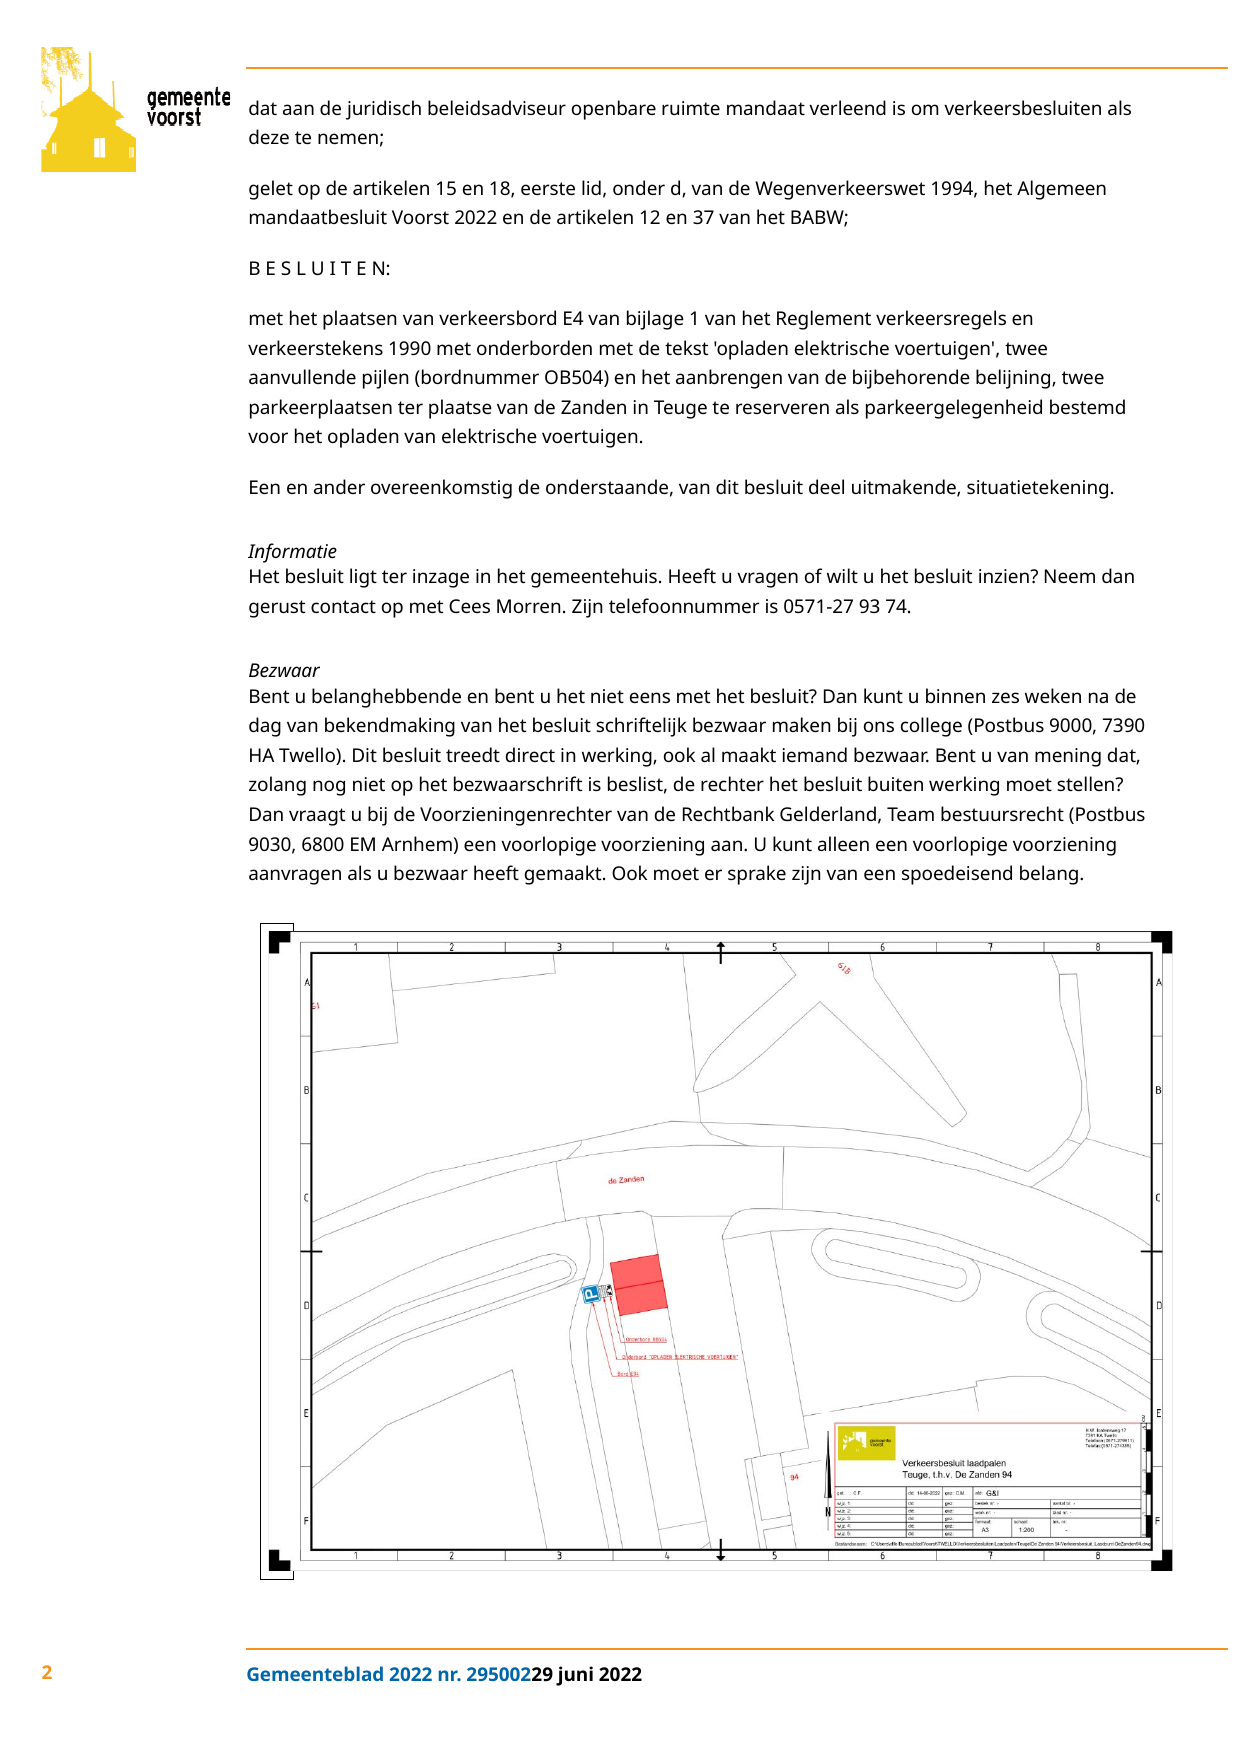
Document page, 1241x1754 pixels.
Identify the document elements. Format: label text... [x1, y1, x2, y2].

text Bezwaar [248, 657, 1152, 683]
text Een en ander overeenkomstig de onderstaande, van dit besluit deel uitmakende, situatietekening. [248, 474, 1152, 500]
picture [41, 47, 231, 172]
picture [268, 931, 1173, 1571]
text Informatie [248, 538, 1152, 564]
text dat aan de juridisch beleidsadviseur openbare ruimte mandaat verleend is om verkeersbesluiten als deze te nemen; [248, 95, 1152, 150]
text Het besluit ligt ter inzage in het gemeentehuis. Heeft u vragen of wilt u het besluit inzien? Neem dan gerust contact op met Cees Morren. Zijn telefoonnummer is 0571-27 93 74. [248, 564, 1152, 619]
text B E S L U I T E N: [248, 255, 1152, 281]
text gelet op de artikelen 15 en 18, eerste lid, onder d, van de Wegenverkeerswet 1994, het Algemeen mandaatbesluit Voorst 2022 en de artikelen 12 en 37 van het BABW; [248, 175, 1152, 230]
text met het plaatsen van verkeersbord E4 van bijlage 1 van het Reglement verkeersregels en verkeerstekens 1990 met onderborden met de tekst 'opladen elektrische voertuigen', twee aanvullende pijlen (bordnummer OB504) en het aanbrengen van de bijbehorende belijning, twee parkeerplaatsen ter plaatse van de Zanden in Teuge te reserveren als parkeergelegenheid bestemd voor het opladen van elektrische voertuigen. [248, 305, 1152, 449]
text Bent u belanghebbende en bent u het niet eens met het besluit? Dan kunt u binnen zes weken na de dag van bekendmaking van het besluit schriftelijk bezwaar maken bij ons college (Postbus 9000, 7390 HA Twello). Dit besluit treedt direct in werking, ook al maakt iemand bezwaar. Bent u van mening dat, zolang nog niet op het bezwaarschrift is beslist, de rechter het besluit buiten werking moet stellen? Dan vraagt u bij de Voorzieningenrechter van de Rechtbank Gelderland, Team bestuursrecht (Postbus 9030, 6800 EM Arnhem) een voorlopige voorziening aan. U kunt alleen een voorlopige voorziening aanvragen als u bezwaar heeft gemaakt. Ook moet er sprake zijn van een spoedeisend belang. [248, 683, 1152, 886]
